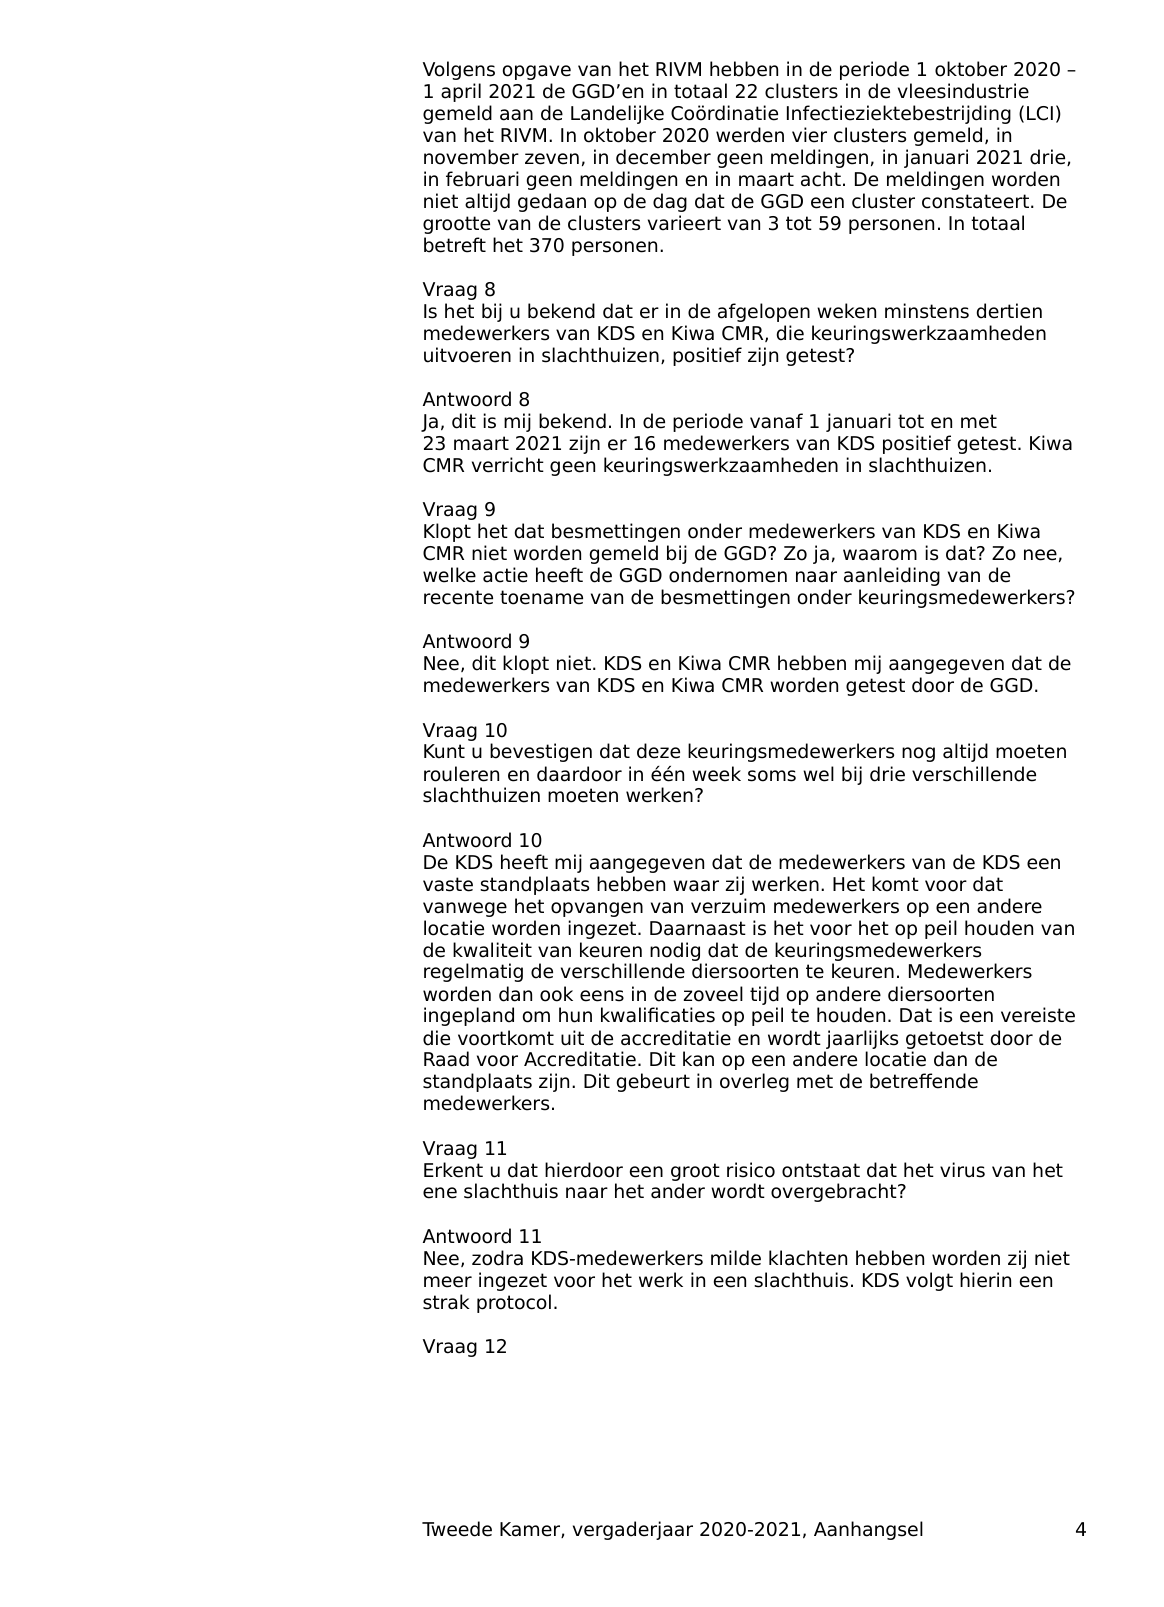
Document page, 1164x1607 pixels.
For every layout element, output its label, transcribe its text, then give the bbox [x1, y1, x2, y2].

text Vraag 10 [422, 719, 1087, 741]
text Nee, zodra KDS-medewerkers milde klachten hebben worden zij niet meer ingezet voor het werk in een slachthuis. KDS volgt hierin een strak protocol. [422, 1248, 1087, 1313]
text Antwoord 11 [422, 1226, 1087, 1248]
text Vraag 12 [422, 1336, 1087, 1358]
text Klopt het dat besmettingen onder medewerkers van KDS en Kiwa CMR niet worden gemeld bij de GGD? Zo ja, waarom is dat? Zo nee, welke actie heeft de GGD ondernomen naar aanleiding van de recente toename van de besmettingen onder keuringsmedewerkers? [422, 521, 1087, 609]
text Ja, dit is mij bekend. In de periode vanaf 1 januari tot en met 23 maart 2021 zijn er 16 medewerkers van KDS positief getest. Kiwa CMR verricht geen keuringswerkzaamheden in slachthuizen. [422, 411, 1087, 477]
text Volgens opgave van het RIVM hebben in de periode 1 oktober 2020 – 1 april 2021 de GGD’en in totaal 22 clusters in de vleesindustrie gemeld aan de Landelijke Coördinatie Infectieziektebestrijding (LCI) van het RIVM. In oktober 2020 werden vier clusters gemeld, in november zeven, in december geen meldingen, in januari 2021 drie, in februari geen meldingen en in maart acht. De meldingen worden niet altijd gedaan op de dag dat de GGD een cluster constateert. De grootte van de clusters varieert van 3 tot 59 personen. In totaal betreft het 370 personen. [422, 59, 1087, 257]
text De KDS heeft mij aangegeven dat de medewerkers van de KDS een vaste standplaats hebben waar zij werken. Het komt voor dat vanwege het opvangen van verzuim medewerkers op een andere locatie worden ingezet. Daarnaast is het voor het op peil houden van de kwaliteit van keuren nodig dat de keuringsmedewerkers regelmatig de verschillende diersoorten te keuren. Medewerkers worden dan ook eens in de zoveel tijd op andere diersoorten ingepland om hun kwalificaties op peil te houden. Dat is een vereiste die voortkomt uit de accreditatie en wordt jaarlijks getoetst door de Raad voor Accreditatie. Dit kan op een andere locatie dan de standplaats zijn. Dit gebeurt in overleg met de betreffende medewerkers. [422, 852, 1087, 1115]
text Antwoord 10 [422, 829, 1087, 852]
text Is het bij u bekend dat er in de afgelopen weken minstens dertien medewerkers van KDS en Kiwa CMR, die keuringswerkzaamheden uitvoeren in slachthuizen, positief zijn getest? [422, 301, 1087, 367]
text Vraag 9 [422, 499, 1087, 521]
text Vraag 11 [422, 1137, 1087, 1159]
text Antwoord 8 [422, 389, 1087, 411]
text Antwoord 9 [422, 631, 1087, 653]
text Erkent u dat hierdoor een groot risico ontstaat dat het virus van het ene slachthuis naar het ander wordt overgebracht? [422, 1159, 1087, 1203]
text Kunt u bevestigen dat deze keuringsmedewerkers nog altijd moeten rouleren en daardoor in één week soms wel bij drie verschillende slachthuizen moeten werken? [422, 741, 1087, 807]
text Nee, dit klopt niet. KDS en Kiwa CMR hebben mij aangegeven dat de medewerkers van KDS en Kiwa CMR worden getest door de GGD. [422, 653, 1087, 697]
text Vraag 8 [422, 279, 1087, 301]
